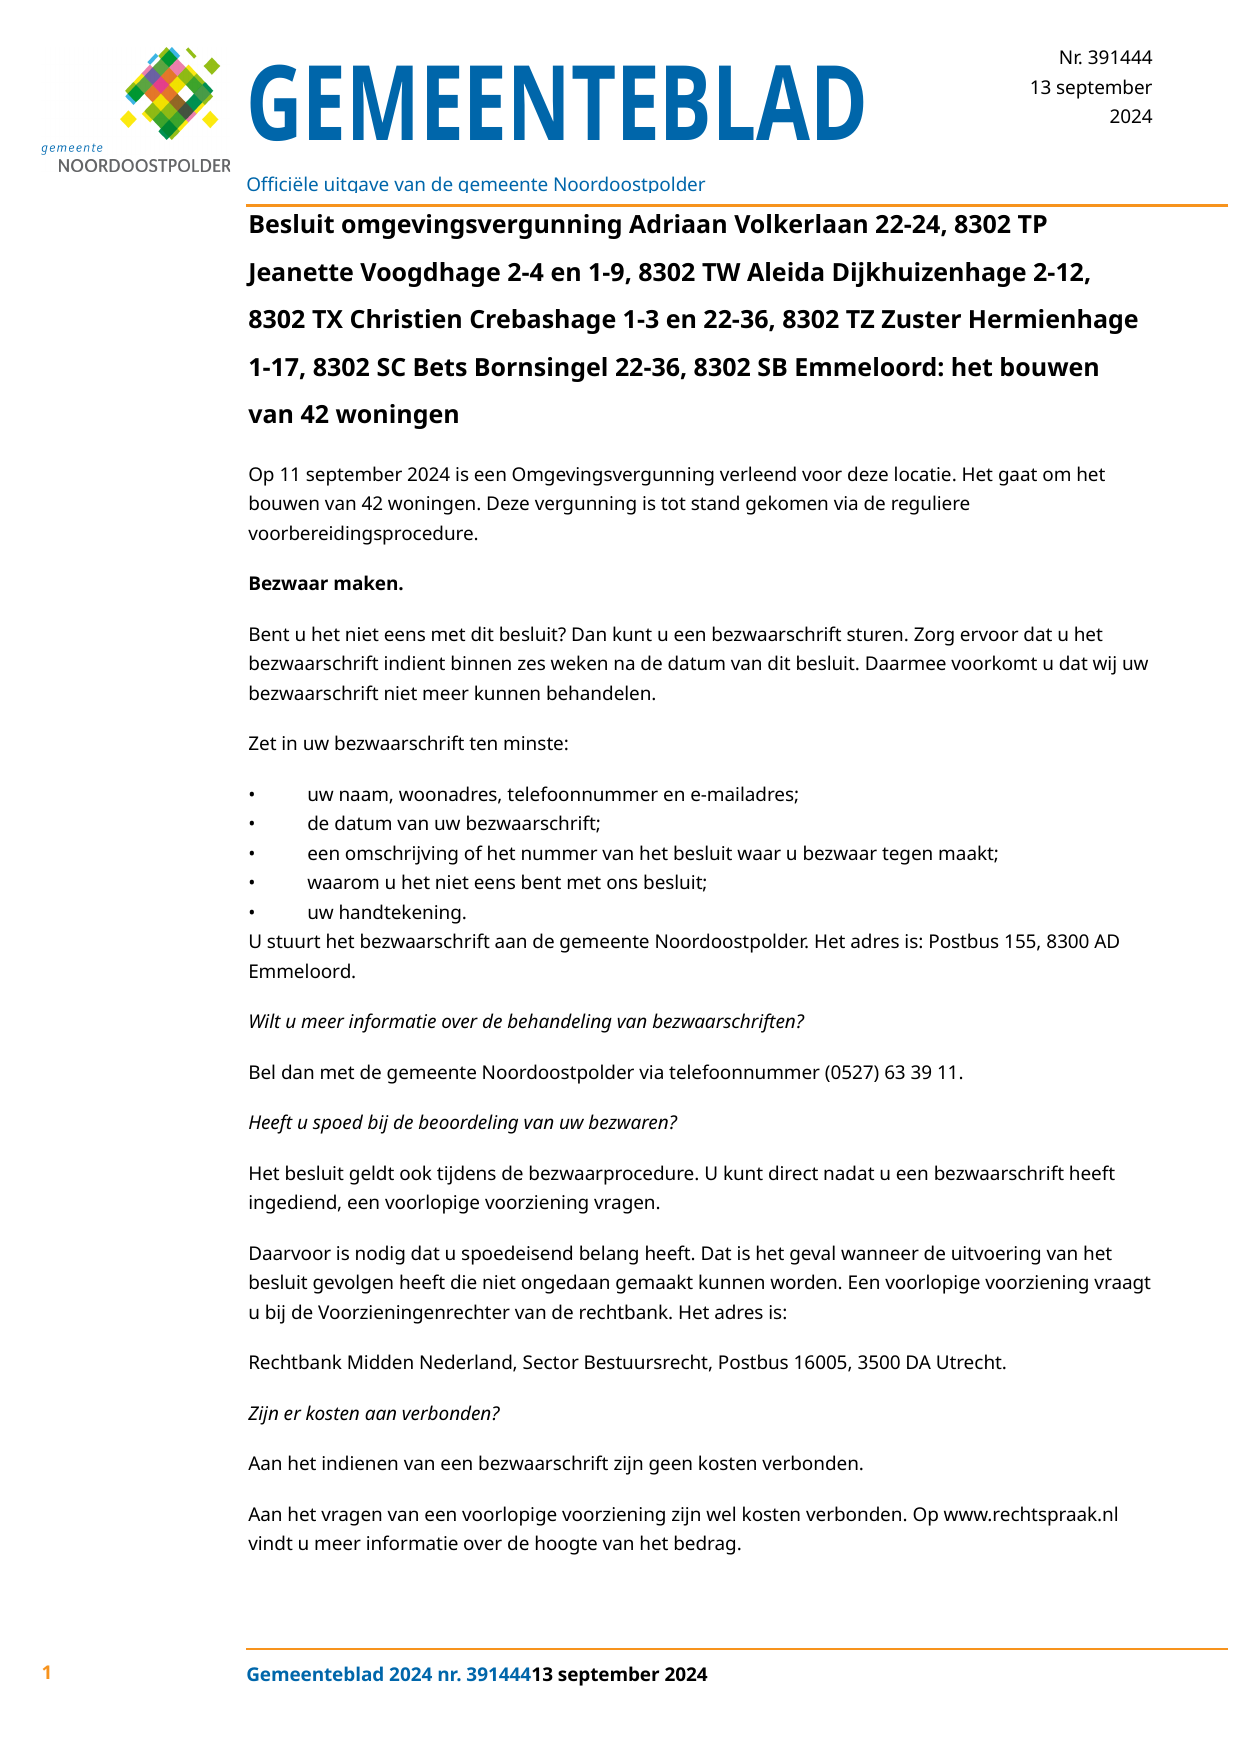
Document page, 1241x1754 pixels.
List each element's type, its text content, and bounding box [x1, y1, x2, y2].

text Aan het vragen van een voorlopige voorziening zijn wel kosten verbonden. Op www.rechtspraak.nl vindt u meer informatie over de hoogte van het bedrag. [248, 1501, 1152, 1556]
text Aan het indienen van een bezwaarschrift zijn geen kosten verbonden. [248, 1450, 1152, 1476]
text Heeft u spoed bij de beoordeling van uw bezwaren? [248, 1109, 1152, 1135]
text Zet in uw bezwaarschrift ten minste: [248, 730, 1152, 756]
list waarom u het niet eens bent met ons besluit; [248, 869, 1152, 895]
text Het besluit geldt ook tijdens de bezwaarprocedure. U kunt direct nadat u een bezwaarschrift heeft ingediend, een voorlopige voorziening vragen. [248, 1160, 1152, 1215]
text Wilt u meer informatie over de behandeling van bezwaarschriften? [248, 1009, 1152, 1034]
text Bent u het niet eens met dit besluit? Dan kunt u een bezwaarschrift sturen. Zorg ervoor dat u het bezwaarschrift indient binnen zes weken na de datum van dit besluit. Daarmee voorkomt u dat wij uw bezwaarschrift niet meer kunnen behandelen. [248, 621, 1152, 706]
text Zijn er kosten aan verbonden? [248, 1400, 1152, 1426]
list uw naam, woonadres, telefoonnummer en e-mailadres; [248, 781, 1152, 806]
text Daarvoor is nodig dat u spoedeisend belang heeft. Dat is het geval wanneer de uitvoering van het besluit gevolgen heeft die niet ongedaan gemaakt kunnen worden. Een voorlopige voorziening vraagt u bij de Voorzieningenrechter van de rechtbank. Het adres is: [248, 1240, 1152, 1325]
text Rechtbank Midden Nederland, Sector Bestuursrecht, Postbus 16005, 3500 DA Utrecht. [248, 1349, 1152, 1375]
text Op 11 september 2024 is een Omgevingsvergunning verleend voor deze locatie. Het gaat om het bouwen van 42 woningen. Deze vergunning is tot stand gekomen via de reguliere voorbereidingsprocedure. [248, 461, 1152, 546]
list een omschrijving of het nummer van het besluit waar u bezwaar tegen maakt; [248, 840, 1152, 866]
list de datum van uw bezwaarschrift; [248, 810, 1152, 836]
list uw handtekening. [248, 899, 1152, 925]
text Bezwaar maken. [248, 570, 1152, 596]
text Bel dan met de gemeente Noordoostpolder via telefoonnummer (0527) 63 39 11. [248, 1059, 1152, 1085]
text Besluit omgevingsvergunning Adriaan Volkerlaan 22-24, 8302 TP Jeanette Voogdhage 2-4 en 1-9, 8302 TW Aleida Dijkhuizenhage 2-12, 8302 TX Christien Crebashage 1-3 en 22-36, 8302 TZ Zuster Hermienhage 1-17, 8302 SC Bets Bornsingel 22-36, 8302 SB Emmeloord: het bouwen van 42 woningen [248, 207, 1152, 431]
text U stuurt het bezwaarschrift aan de gemeente Noordoostpolder. Het adres is: Postbus 155, 8300 AD Emmeloord. [248, 929, 1152, 984]
picture [41, 47, 231, 172]
